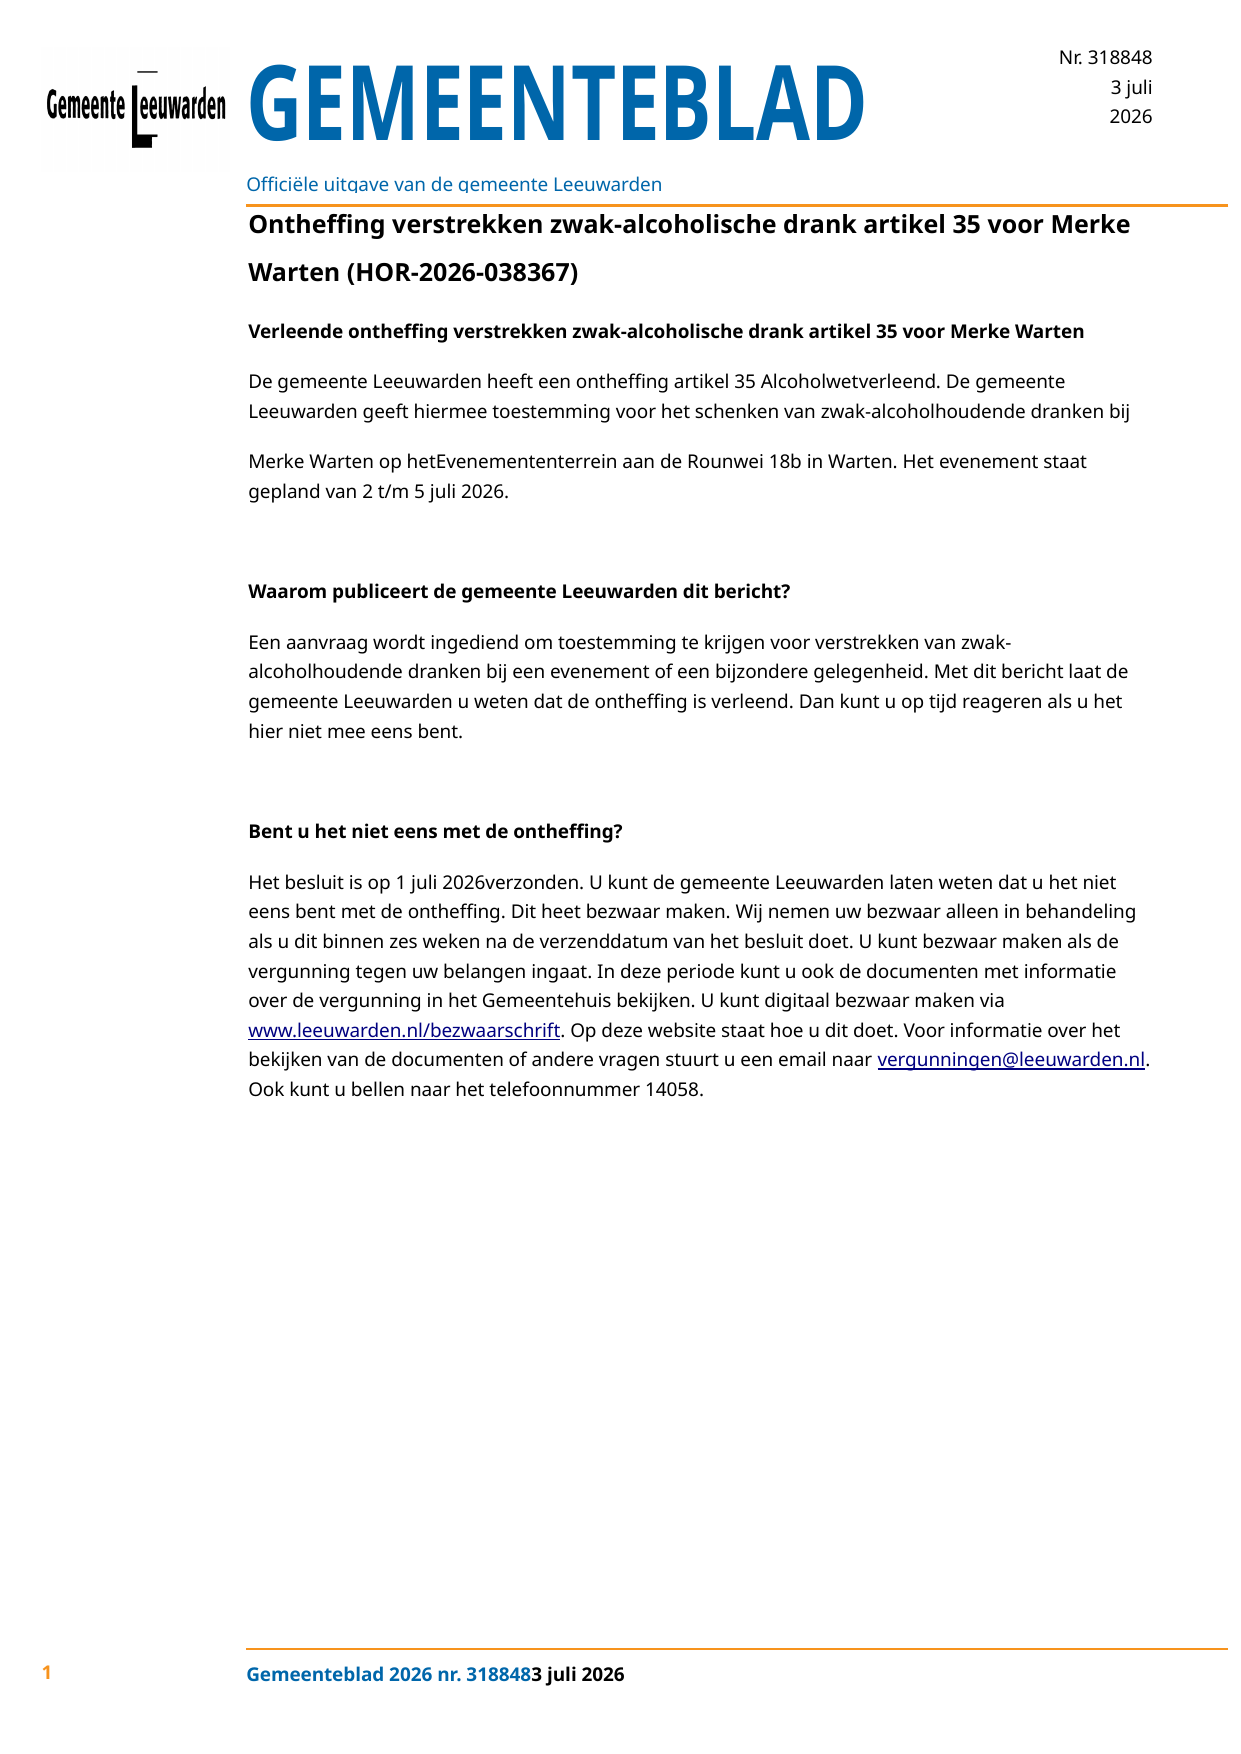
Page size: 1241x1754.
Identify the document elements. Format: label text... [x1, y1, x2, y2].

text Het besluit is op 1 juli 2026verzonden. U kunt de gemeente Leeuwarden laten weten dat u het niet eens bent met de ontheffing. Dit heet bezwaar maken. Wij nemen uw bezwaar alleen in behandeling als u dit binnen zes weken na de verzenddatum van het besluit doet. U kunt bezwaar maken als de vergunning tegen uw belangen ingaat. In deze periode kunt u ook de documenten met informatie over de vergunning in het Gemeentehuis bekijken. U kunt digitaal bezwaar maken via www.leeuwarden.nl/bezwaarschrift. Op deze website staat hoe u dit doet. Voor informatie over het bekijken van de documenten of andere vragen stuurt u een email naar vergunningen@leeuwarden.nl. Ook kunt u bellen naar het telefoonnummer 14058. [248, 869, 1152, 1102]
text Bent u het niet eens met de ontheffing? [248, 819, 1152, 844]
text Merke Warten op hetEvenemententerrein aan de Rounwei 18b in Warten. Het evenement staat gepland van 2 t/m 5 juli 2026. [248, 448, 1152, 504]
text Verleende ontheffing verstrekken zwak-alcoholische drank artikel 35 voor Merke Warten [248, 318, 1152, 344]
text Ontheffing verstrekken zwak-alcoholische drank artikel 35 voor Merke Warten (HOR-2026-038367) [248, 207, 1152, 288]
text Waarom publiceert de gemeente Leeuwarden dit bericht? [248, 579, 1152, 604]
text De gemeente Leeuwarden heeft een ontheffing artikel 35 Alcoholwetverleend. De gemeente Leeuwarden geeft hiermee toestemming voor het schenken van zwak-alcoholhoudende dranken bij [248, 368, 1152, 424]
picture [41, 47, 231, 172]
text Een aanvraag wordt ingediend om toestemming te krijgen voor verstrekken van zwak-alcoholhoudende dranken bij een evenement of een bijzondere gelegenheid. Met dit bericht laat de gemeente Leeuwarden u weten dat de ontheffing is verleend. Dan kunt u op tijd reageren als u het hier niet mee eens bent. [248, 629, 1152, 744]
